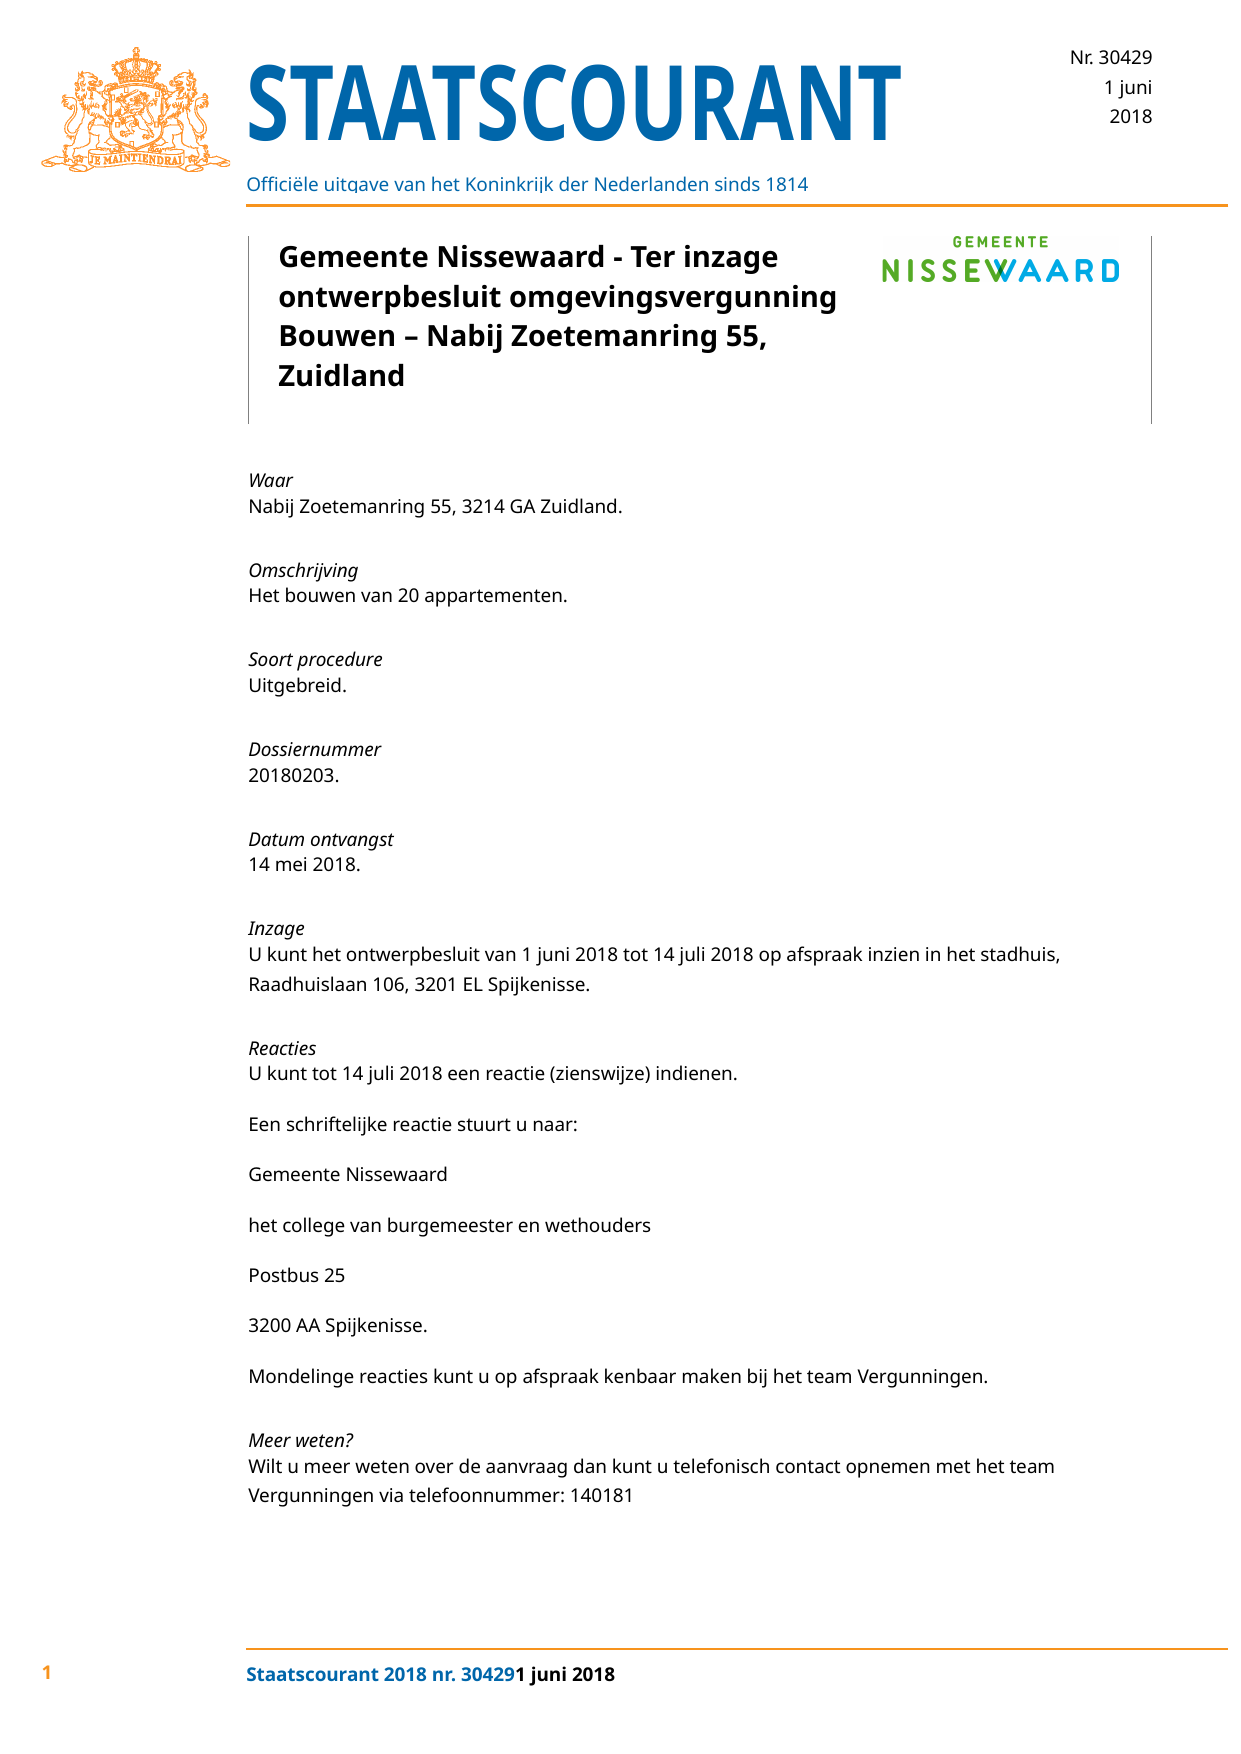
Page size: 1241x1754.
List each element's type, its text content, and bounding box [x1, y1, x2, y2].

text 20180203. [248, 762, 1152, 788]
picture [1081, 275, 1088, 282]
text U kunt het ontwerpbesluit van 1 juni 2018 tot 14 juli 2018 op afspraak inzien in het stadhuis, Raadhuislaan 106, 3201 EL Spijkenisse. [248, 941, 1152, 997]
picture [41, 47, 231, 172]
text Postbus 25 [248, 1262, 1152, 1288]
text Een schriftelijke reactie stuurt u naar: [248, 1111, 1152, 1137]
text Meer weten? [248, 1427, 1152, 1453]
text Uitgebreid. [248, 672, 1152, 698]
table_header [850, 236, 1151, 424]
text 3200 AA Spijkenisse. [248, 1313, 1152, 1338]
text Nabij Zoetemanring 55, 3214 GA Zuidland. [248, 493, 1152, 519]
text Wilt u meer weten over de aanvraag dan kunt u telefonisch contact opnemen met het team Vergunningen via telefoonnummer: 140181 [248, 1453, 1152, 1508]
picture [1023, 277, 1036, 282]
text Mondelinge reacties kunt u op afspraak kenbaar maken bij het team Vergunningen. [248, 1363, 1152, 1389]
text U kunt tot 14 juli 2018 een reactie (zienswijze) indienen. [248, 1061, 1152, 1086]
text Omschrijving [248, 557, 1152, 583]
picture [1051, 277, 1064, 282]
picture [1107, 264, 1114, 277]
picture [882, 236, 1119, 282]
text 14 mei 2018. [248, 852, 1152, 877]
text Waar [248, 467, 1152, 493]
text Het bouwen van 20 appartementen. [248, 583, 1152, 608]
table_header Gemeente Nissewaard - Ter inzage ontwerpbesluit omgevingsvergunning Bouwen – Nabij Zoetemanring 55, Zuidland [249, 236, 850, 424]
text Soort procedure [248, 647, 1152, 672]
text Reacties [248, 1035, 1152, 1061]
text Inzage [248, 916, 1152, 941]
text Datum ontvangst [248, 826, 1152, 852]
text het college van burgemeester en wethouders [248, 1212, 1152, 1238]
text Gemeente Nissewaard [248, 1161, 1152, 1187]
text Dossiernummer [248, 736, 1152, 762]
